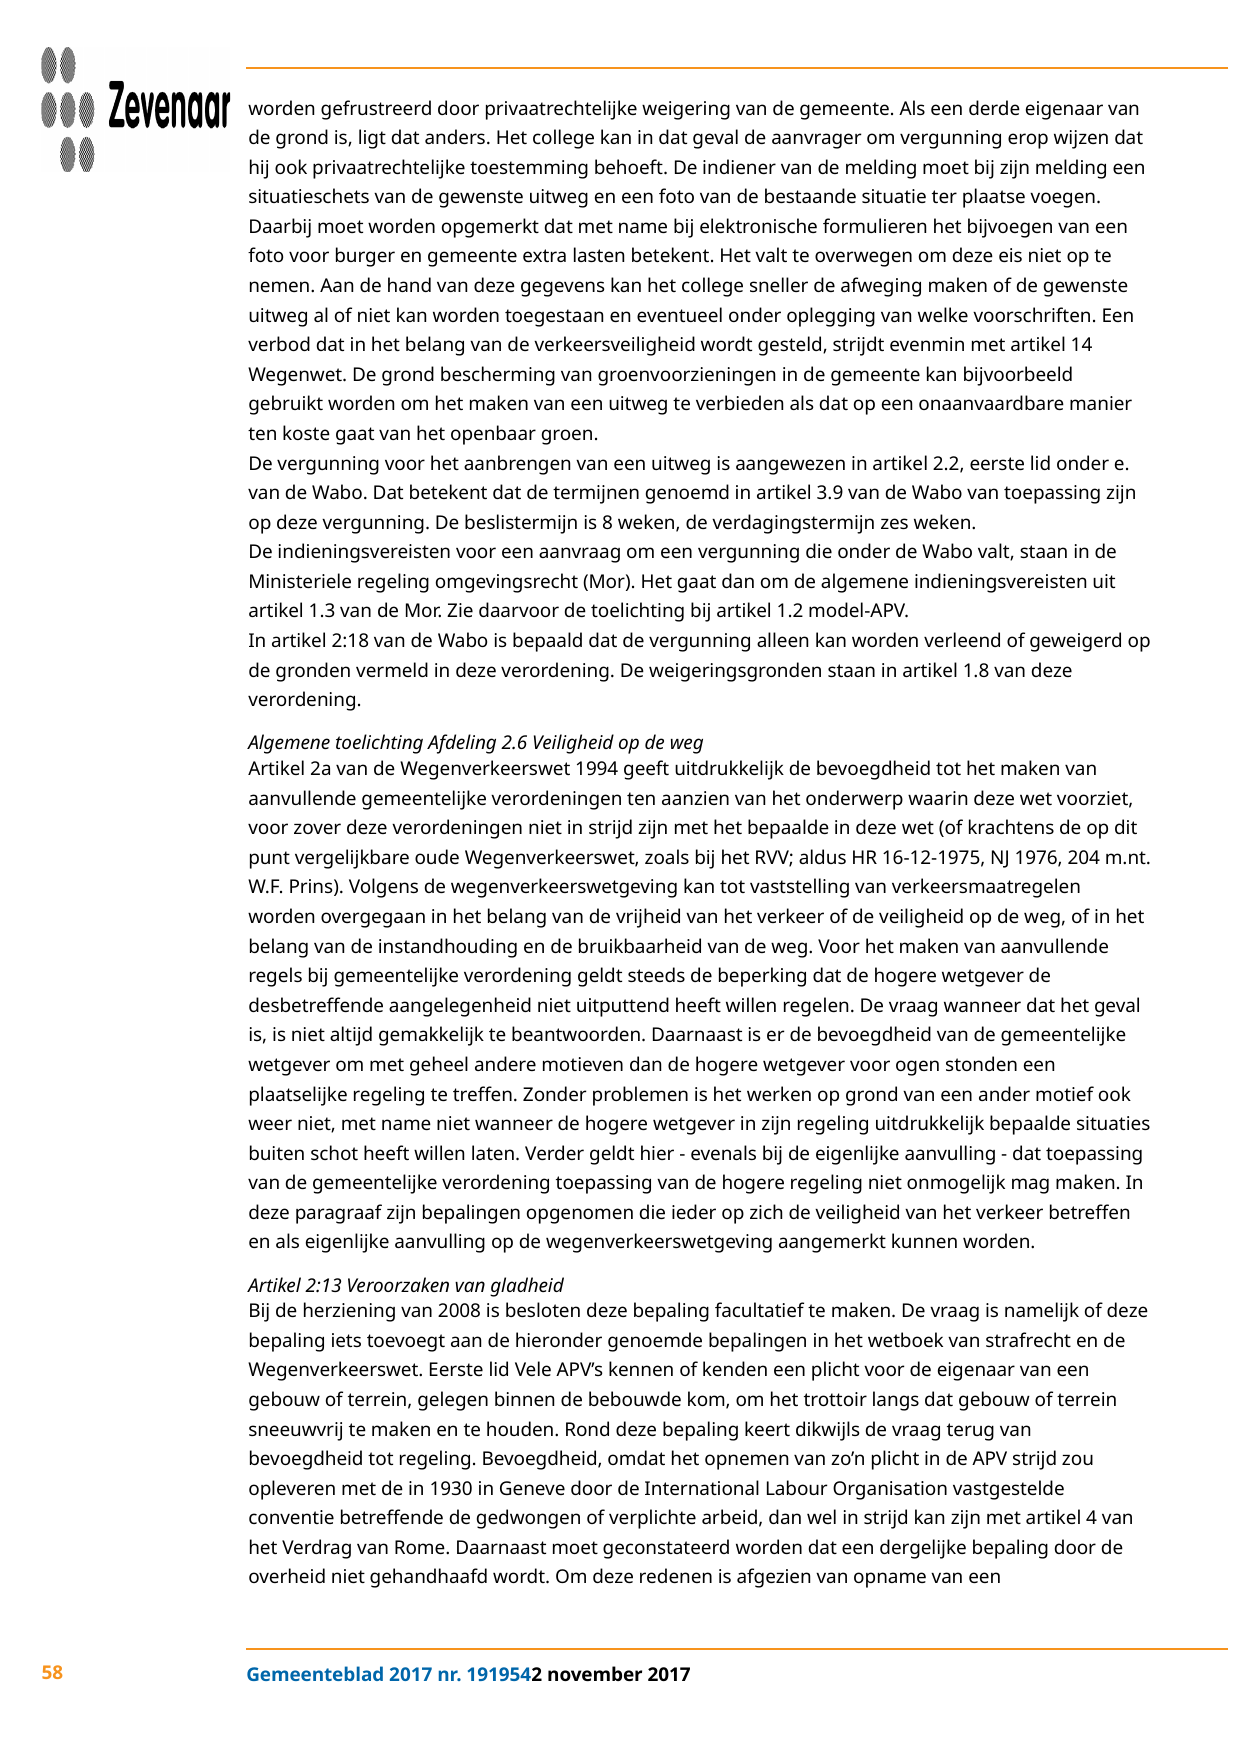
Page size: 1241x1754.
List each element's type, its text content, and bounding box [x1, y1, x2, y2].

text Artikel 2a van de Wegenverkeerswet 1994 geeft uitdrukkelijk de bevoegdheid tot het maken van aanvullende gemeentelijke verordeningen ten aanzien van het onderwerp waarin deze wet voorziet, voor zover deze verordeningen niet in strijd zijn met het bepaalde in deze wet (of krachtens de op dit punt vergelijkbare oude Wegenverkeerswet, zoals bij het RVV; aldus HR 16-12-1975, NJ 1976, 204 m.nt. W.F. Prins). Volgens de wegenverkeerswetgeving kan tot vaststelling van verkeersmaatregelen worden overgegaan in het belang van de vrijheid van het verkeer of de veiligheid op de weg, of in het belang van de instandhouding en de bruikbaarheid van de weg. Voor het maken van aanvullende regels bij gemeentelijke verordening geldt steeds de beperking dat de hogere wetgever de desbetreffende aangelegenheid niet uitputtend heeft willen regelen. De vraag wanneer dat het geval is, is niet altijd gemakkelijk te beantwoorden. Daarnaast is er de bevoegdheid van de gemeentelijke wetgever om met geheel andere motieven dan de hogere wetgever voor ogen stonden een plaatselijke regeling te treffen. Zonder problemen is het werken op grond van een ander motief ook weer niet, met name niet wanneer de hogere wetgever in zijn regeling uitdrukkelijk bepaalde situaties buiten schot heeft willen laten. Verder geldt hier - evenals bij de eigenlijke aanvulling - dat toepassing van de gemeentelijke verordening toepassing van de hogere regeling niet onmogelijk mag maken. In deze paragraaf zijn bepalingen opgenomen die ieder op zich de veiligheid van het verkeer betreffen en als eigenlijke aanvulling op de wegenverkeerswetgeving aangemerkt kunnen worden. [248, 755, 1152, 1254]
text Algemene toelichting Afdeling 2.6 Veiligheid op de weg [248, 729, 1152, 755]
text Artikel 2:13 Veroorzaken van gladheid [248, 1272, 1152, 1297]
text De vergunning voor het aanbrengen van een uitweg is aangewezen in artikel 2.2, eerste lid onder e. van de Wabo. Dat betekent dat de termijnen genoemd in artikel 3.9 van de Wabo van toepassing zijn op deze vergunning. De beslistermijn is 8 weken, de verdagingstermijn zes weken. [248, 450, 1152, 535]
text De indieningsvereisten voor een aanvraag om een vergunning die onder de Wabo valt, staan in de Ministeriele regeling omgevingsrecht (Mor). Het gaat dan om de algemene indieningsvereisten uit artikel 1.3 van de Mor. Zie daarvoor de toelichting bij artikel 1.2 model-APV. [248, 538, 1152, 623]
text worden gefrustreerd door privaatrechtelijke weigering van de gemeente. Als een derde eigenaar van de grond is, ligt dat anders. Het college kan in dat geval de aanvrager om vergunning erop wijzen dat hij ook privaatrechtelijke toestemming behoeft. De indiener van de melding moet bij zijn melding een situatieschets van de gewenste uitweg en een foto van de bestaande situatie ter plaatse voegen. Daarbij moet worden opgemerkt dat met name bij elektronische formulieren het bijvoegen van een foto voor burger en gemeente extra lasten betekent. Het valt te overwegen om deze eis niet op te nemen. Aan de hand van deze gegevens kan het college sneller de afweging maken of de gewenste uitweg al of niet kan worden toegestaan en eventueel onder oplegging van welke voorschriften. Een verbod dat in het belang van de verkeersveiligheid wordt gesteld, strijdt evenmin met artikel 14 Wegenwet. De grond bescherming van groenvoorzieningen in de gemeente kan bijvoorbeeld gebruikt worden om het maken van een uitweg te verbieden als dat op een onaanvaardbare manier ten koste gaat van het openbaar groen. [248, 95, 1152, 446]
picture [41, 47, 231, 172]
text Bij de herziening van 2008 is besloten deze bepaling facultatief te maken. De vraag is namelijk of deze bepaling iets toevoegt aan de hieronder genoemde bepalingen in het wetboek van strafrecht en de Wegenverkeerswet. Eerste lid Vele APV’s kennen of kenden een plicht voor de eigenaar van een gebouw of terrein, gelegen binnen de bebouwde kom, om het trottoir langs dat gebouw of terrein sneeuwvrij te maken en te houden. Rond deze bepaling keert dikwijls de vraag terug van bevoegdheid tot regeling. Bevoegdheid, omdat het opnemen van zo’n plicht in de APV strijd zou opleveren met de in 1930 in Geneve door de International Labour Organisation vastgestelde conventie betreffende de gedwongen of verplichte arbeid, dan wel in strijd kan zijn met artikel 4 van het Verdrag van Rome. Daarnaast moet geconstateerd worden dat een dergelijke bepaling door de overheid niet gehandhaafd wordt. Om deze redenen is afgezien van opname van een [248, 1297, 1152, 1589]
text In artikel 2:18 van de Wabo is bepaald dat de vergunning alleen kan worden verleend of geweigerd op de gronden vermeld in deze verordening. De weigeringsgronden staan in artikel 1.8 van deze verordening. [248, 627, 1152, 712]
